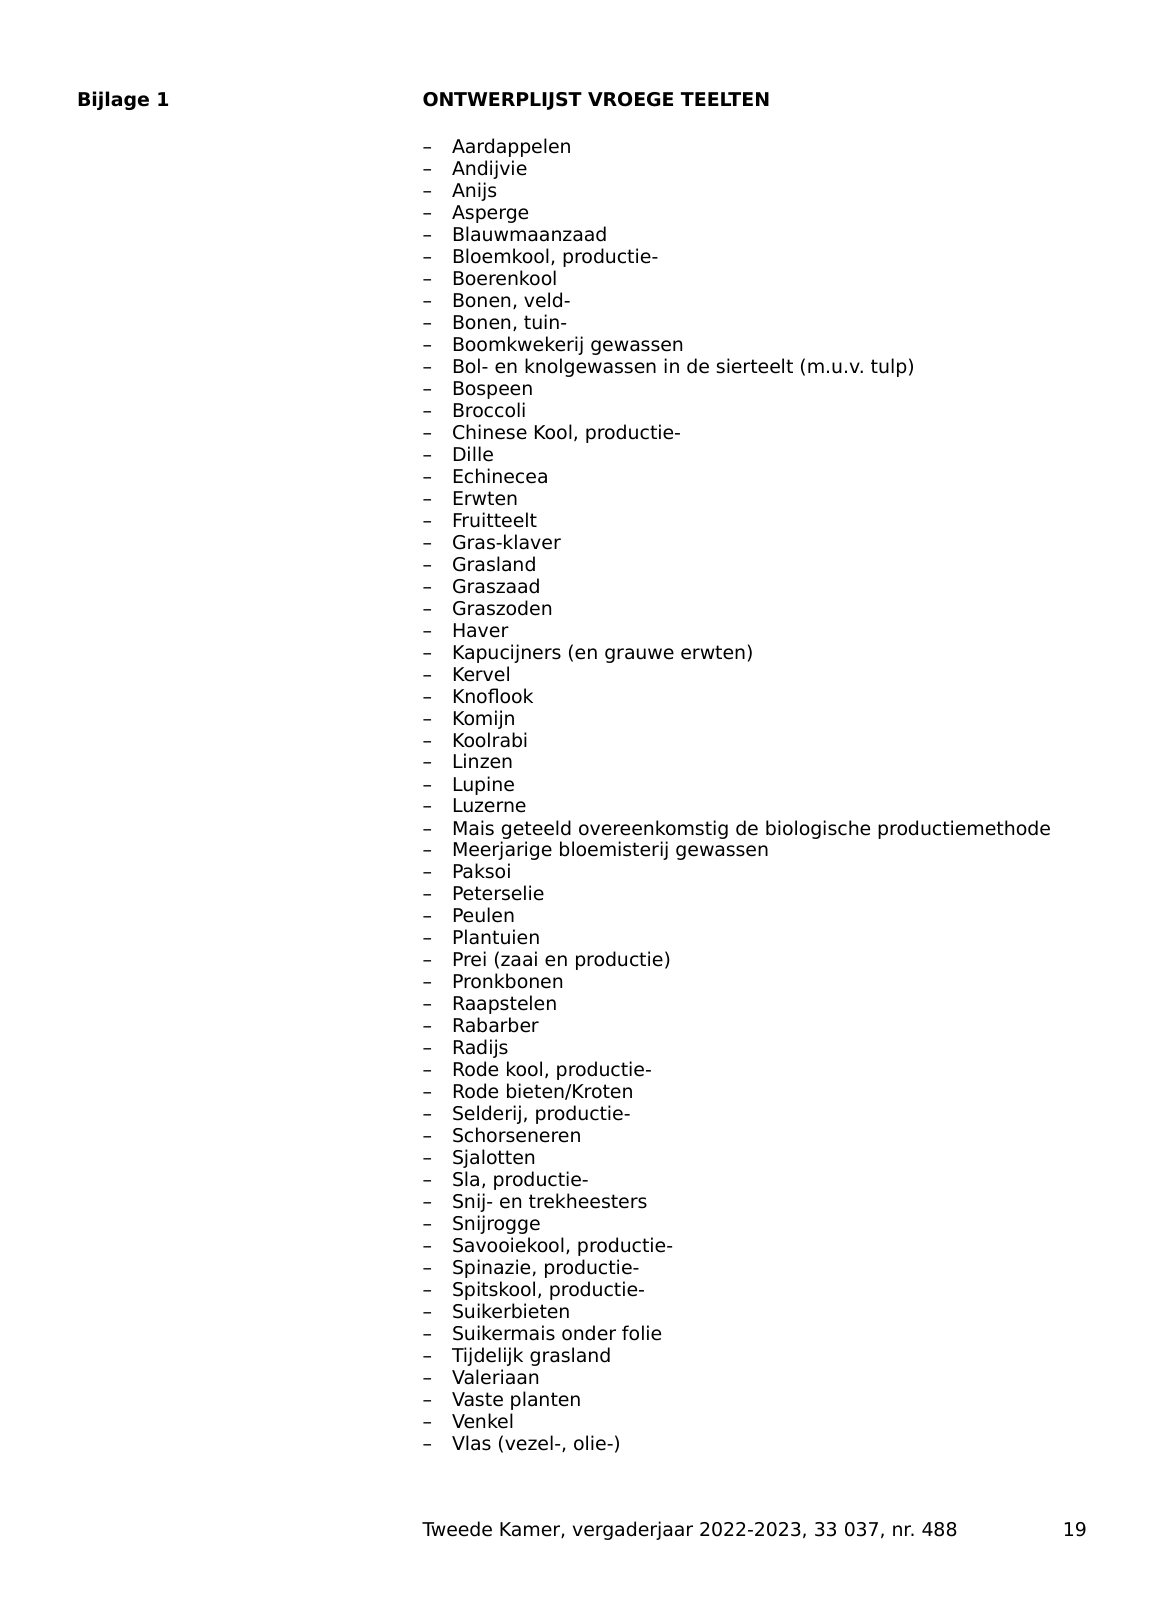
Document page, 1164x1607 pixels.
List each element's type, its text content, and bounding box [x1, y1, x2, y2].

text – Bloemkool, productie- [422, 246, 1087, 268]
text – Meerjarige bloemisterij gewassen [422, 839, 1087, 861]
text – Sla, productie- [422, 1169, 1087, 1191]
text – Broccoli [422, 400, 1087, 422]
text – Erwten [422, 488, 1087, 510]
text – Vlas (vezel-, olie-) [422, 1433, 1087, 1455]
text – Raapstelen [422, 993, 1087, 1015]
text – Tijdelijk grasland [422, 1345, 1087, 1367]
text – Komijn [422, 707, 1087, 729]
text – Boomkwekerij gewassen [422, 334, 1087, 356]
text – Fruitteelt [422, 510, 1087, 532]
text – Rabarber [422, 1015, 1087, 1037]
text – Asperge [422, 202, 1087, 224]
text – Prei (zaai en productie) [422, 949, 1087, 971]
text – Chinese Kool, productie- [422, 422, 1087, 444]
text – Bonen, tuin- [422, 312, 1087, 334]
text – Rode kool, productie- [422, 1059, 1087, 1081]
text – Peterselie [422, 883, 1087, 905]
text – Blauwmaanzaad [422, 224, 1087, 246]
text – Boerenkool [422, 268, 1087, 290]
text – Grasland [422, 554, 1087, 576]
text – Koolrabi [422, 729, 1087, 751]
text – Knoflook [422, 686, 1087, 707]
text – Bol- en knolgewassen in de sierteelt (m.u.v. tulp) [422, 356, 1087, 378]
text – Andijvie [422, 158, 1087, 180]
text – Dille [422, 444, 1087, 466]
text – Paksoi [422, 861, 1087, 883]
text – Savooiekool, productie- [422, 1235, 1087, 1257]
text – Rode bieten/Kroten [422, 1081, 1087, 1103]
text – Lupine [422, 773, 1087, 795]
text – Suikerbieten [422, 1301, 1087, 1323]
text – Snij- en trekheesters [422, 1191, 1087, 1213]
text – Haver [422, 619, 1087, 642]
text – Kervel [422, 663, 1087, 686]
text – Linzen [422, 751, 1087, 773]
text – Graszoden [422, 598, 1087, 619]
text – Bonen, veld- [422, 290, 1087, 312]
text – Schorseneren [422, 1125, 1087, 1147]
text – Anijs [422, 180, 1087, 202]
text – Kapucijners (en grauwe erwten) [422, 642, 1087, 663]
text – Venkel [422, 1411, 1087, 1433]
text – Sjalotten [422, 1147, 1087, 1169]
text – Peulen [422, 905, 1087, 927]
text – Plantuien [422, 927, 1087, 949]
text – Spinazie, productie- [422, 1257, 1087, 1279]
text – Gras-klaver [422, 532, 1087, 554]
text – Mais geteeld overeenkomstig de biologische productiemethode [422, 817, 1087, 839]
subtitle Bijlage 1 ONTWERPLIJST VROEGE TEELTEN [77, 89, 1087, 111]
text – Pronkbonen [422, 971, 1087, 993]
text – Snijrogge [422, 1213, 1087, 1235]
text – Spitskool, productie- [422, 1279, 1087, 1301]
text – Valeriaan [422, 1367, 1087, 1389]
text – Echinecea [422, 466, 1087, 488]
text – Graszaad [422, 576, 1087, 598]
text – Radijs [422, 1037, 1087, 1059]
text – Selderij, productie- [422, 1103, 1087, 1125]
text – Luzerne [422, 795, 1087, 817]
text – Bospeen [422, 378, 1087, 400]
text – Suikermais onder folie [422, 1323, 1087, 1345]
text – Vaste planten [422, 1389, 1087, 1411]
text – Aardappelen [422, 136, 1087, 158]
